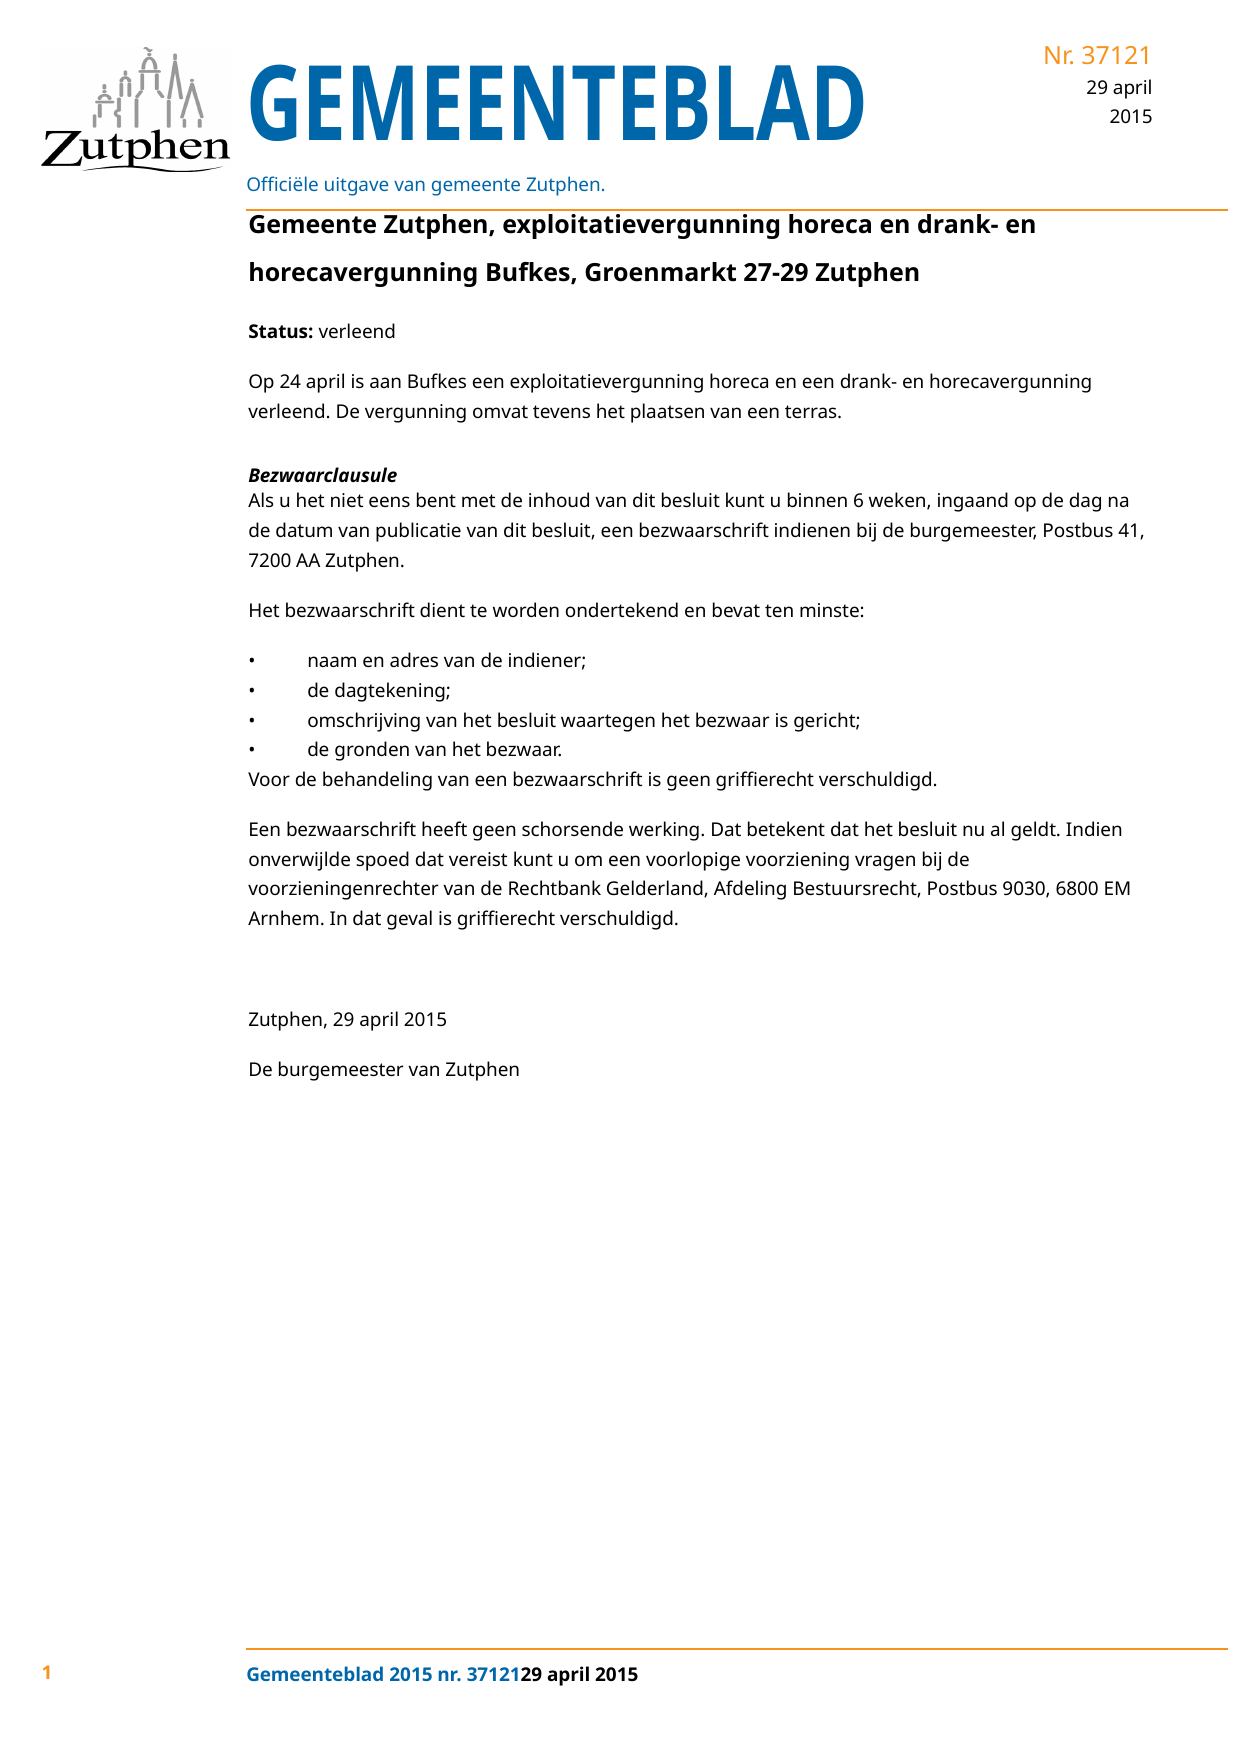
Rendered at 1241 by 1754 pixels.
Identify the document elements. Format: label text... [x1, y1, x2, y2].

text Status: verleend [248, 318, 1152, 344]
list omschrijving van het besluit waartegen het bezwaar is gericht; [248, 707, 1152, 732]
text Bezwaarclausule [248, 462, 1152, 488]
text Zutphen, 29 april 2015 [248, 1006, 1152, 1032]
list naam en adres van de indiener; [248, 648, 1152, 673]
picture [41, 47, 231, 172]
list de dagtekening; [248, 677, 1152, 703]
text Als u het niet eens bent met de inhoud van dit besluit kunt u binnen 6 weken, ingaand op de dag na de datum van publicatie van dit besluit, een bezwaarschrift indienen bij de burgemeester, Postbus 41, 7200 AA Zutphen. [248, 488, 1152, 572]
text Gemeente Zutphen, exploitatievergunning horeca en drank- en horecavergunning Bufkes, Groenmarkt 27-29 Zutphen [248, 211, 1152, 288]
list de gronden van het bezwaar. [248, 736, 1152, 762]
text Voor de behandeling van een bezwaarschrift is geen griffierecht verschuldigd. [248, 766, 1152, 792]
text Een bezwaarschrift heeft geen schorsende werking. Dat betekent dat het besluit nu al geldt. Indien onverwijlde spoed dat vereist kunt u om een voorlopige voorziening vragen bij de voorzieningenrechter van de Rechtbank Gelderland, Afdeling Bestuursrecht, Postbus 9030, 6800 EM Arnhem. In dat geval is griffierecht verschuldigd. [248, 816, 1152, 931]
text Het bezwaarschrift dient te worden ondertekend en bevat ten minste: [248, 597, 1152, 623]
text Op 24 april is aan Bufkes een exploitatievergunning horeca en een drank- en horecavergunning verleend. De vergunning omvat tevens het plaatsen van een terras. [248, 368, 1152, 424]
text De burgemeester van Zutphen [248, 1056, 1152, 1082]
